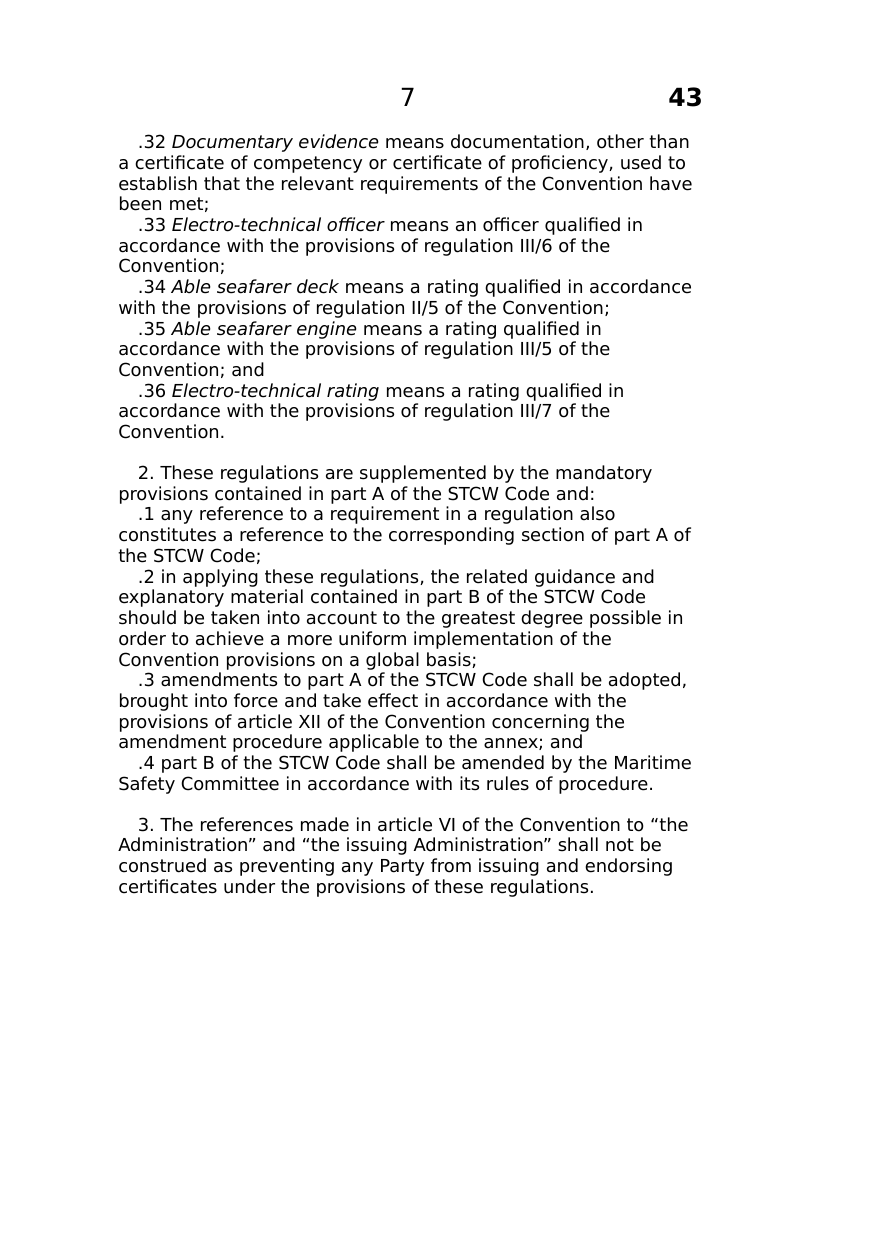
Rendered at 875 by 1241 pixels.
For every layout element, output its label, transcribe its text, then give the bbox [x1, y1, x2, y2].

text .1 any reference to a requirement in a regulation also constitutes a reference to the corresponding section of part A of the STCW Code; [118, 504, 703, 566]
text 3. The references made in article VI of the Convention to “the Administration” and “the issuing Administration” shall not be construed as preventing any Party from issuing and endorsing certificates under the provisions of these regulations. [118, 814, 703, 897]
text 2. These regulations are supplemented by the mandatory provisions contained in part A of the STCW Code and: [118, 463, 703, 504]
text .35 Able seafarer engine means a rating qualified in accordance with the provisions of regulation III/5 of the Convention; and [118, 318, 703, 381]
text .4 part B of the STCW Code shall be amended by the Maritime Safety Committee in accordance with its rules of procedure. [118, 753, 703, 794]
text .32 Documentary evidence means documentation, other than a certificate of competency or certificate of proficiency, used to establish that the relevant requirements of the Convention have been met; [118, 132, 703, 215]
text .36 Electro-technical rating means a rating qualified in accordance with the provisions of regulation III/7 of the Convention. [118, 381, 703, 443]
text .33 Electro-technical officer means an officer qualified in accordance with the provisions of regulation III/6 of the Convention; [118, 215, 703, 277]
text .34 Able seafarer deck means a rating qualified in accordance with the provisions of regulation II/5 of the Convention; [118, 277, 703, 318]
text .2 in applying these regulations, the related guidance and explanatory material contained in part B of the STCW Code should be taken into account to the greatest degree possible in order to achieve a more uniform implementation of the Convention provisions on a global basis; [118, 566, 703, 670]
text .3 amendments to part A of the STCW Code shall be adopted, brought into force and take effect in accordance with the provisions of article XII of the Convention concerning the amendment procedure applicable to the annex; and [118, 670, 703, 753]
